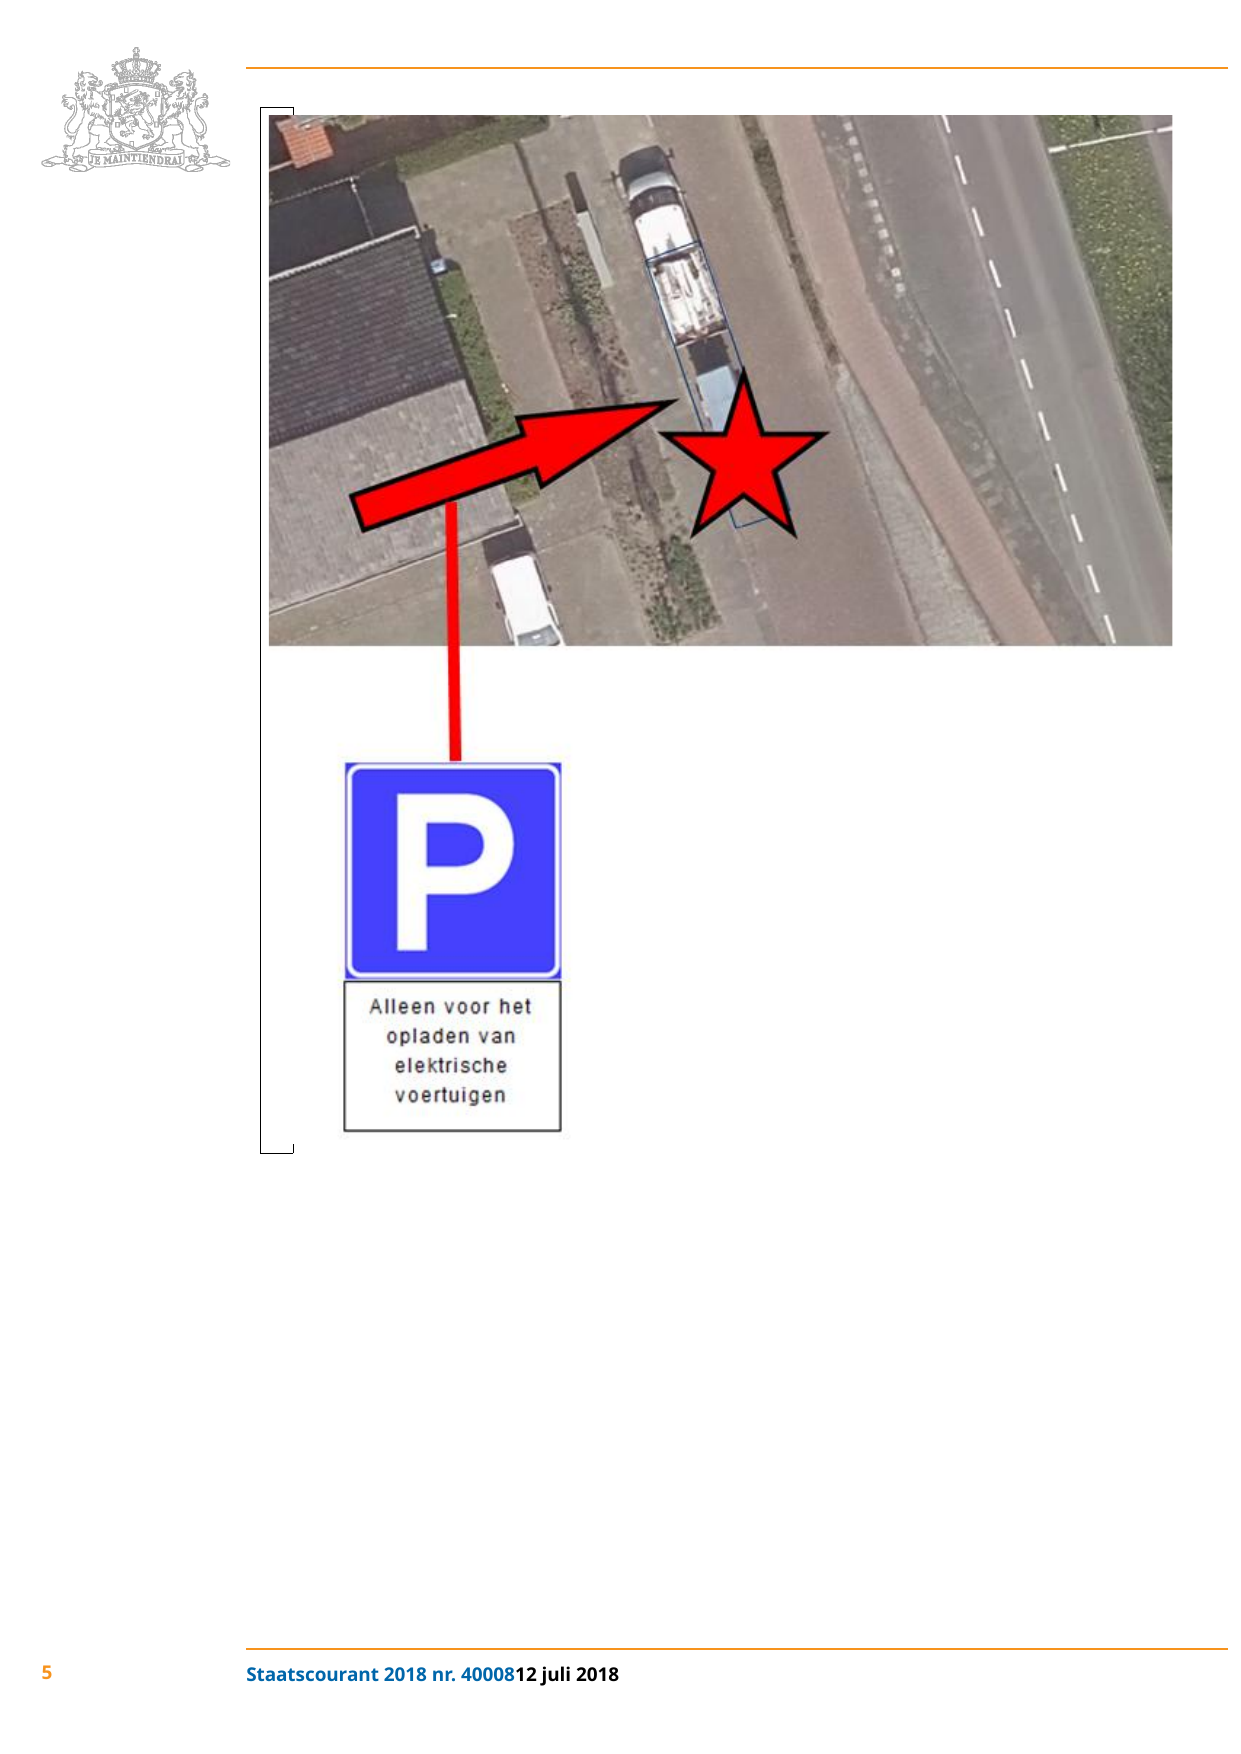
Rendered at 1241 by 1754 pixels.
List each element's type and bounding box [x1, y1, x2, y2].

picture [268, 115, 1173, 1144]
picture [41, 47, 231, 172]
